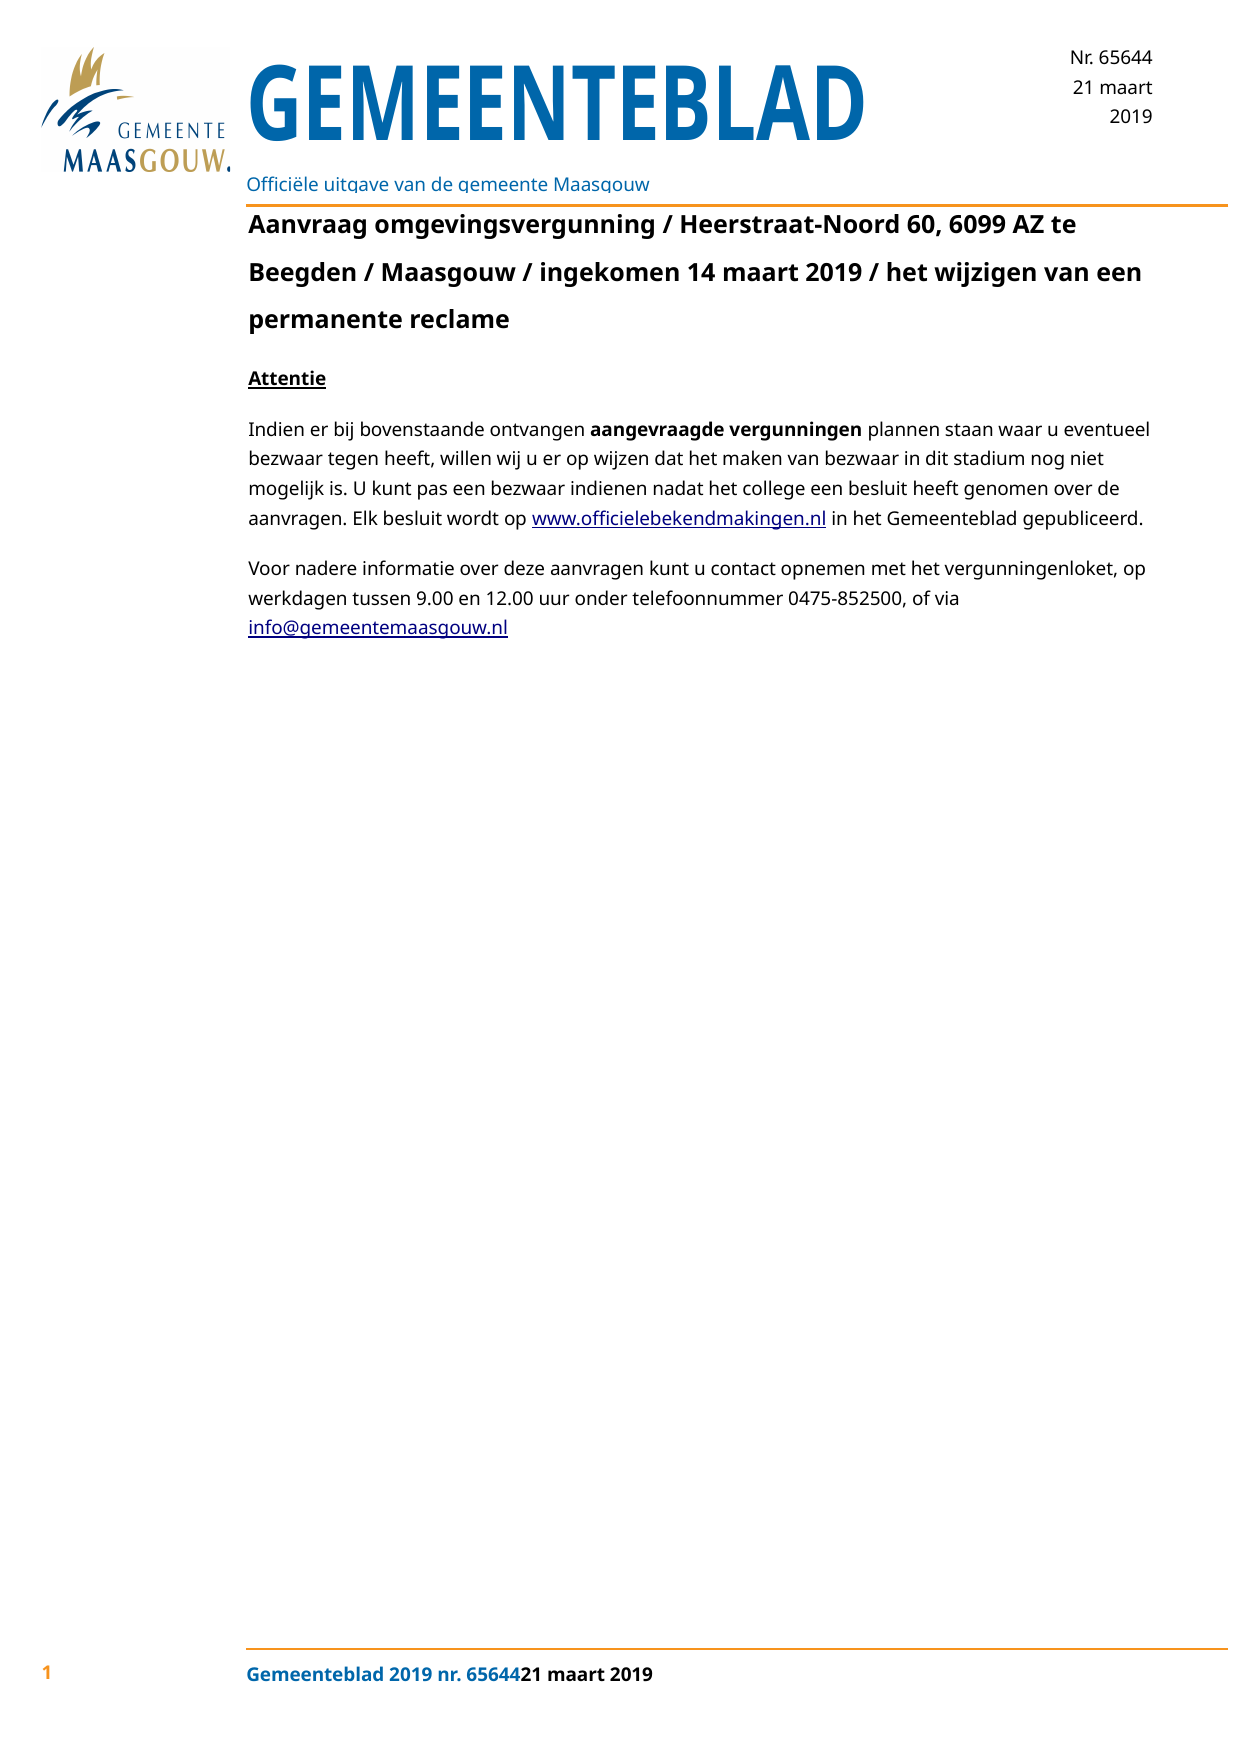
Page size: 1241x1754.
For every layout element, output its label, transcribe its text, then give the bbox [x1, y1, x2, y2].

text Indien er bij bovenstaande ontvangen aangevraagde vergunningen plannen staan waar u eventueel bezwaar tegen heeft, willen wij u er op wijzen dat het maken van bezwaar in dit stadium nog niet mogelijk is. U kunt pas een bezwaar indienen nadat het college een besluit heeft genomen over de aanvragen. Elk besluit wordt op www.officielebekendmakingen.nl in het Gemeenteblad gepubliceerd. [248, 416, 1152, 530]
text Attentie [248, 366, 1152, 391]
text Aanvraag omgevingsvergunning / Heerstraat-Noord 60, 6099 AZ te Beegden / Maasgouw / ingekomen 14 maart 2019 / het wijzigen van een permanente reclame [248, 207, 1152, 336]
text Voor nadere informatie over deze aanvragen kunt u contact opnemen met het vergunningenloket, op werkdagen tussen 9.00 en 12.00 uur onder telefoonnummer 0475-852500, of via info@gemeentemaasgouw.nl [248, 555, 1152, 640]
picture [41, 47, 231, 172]
